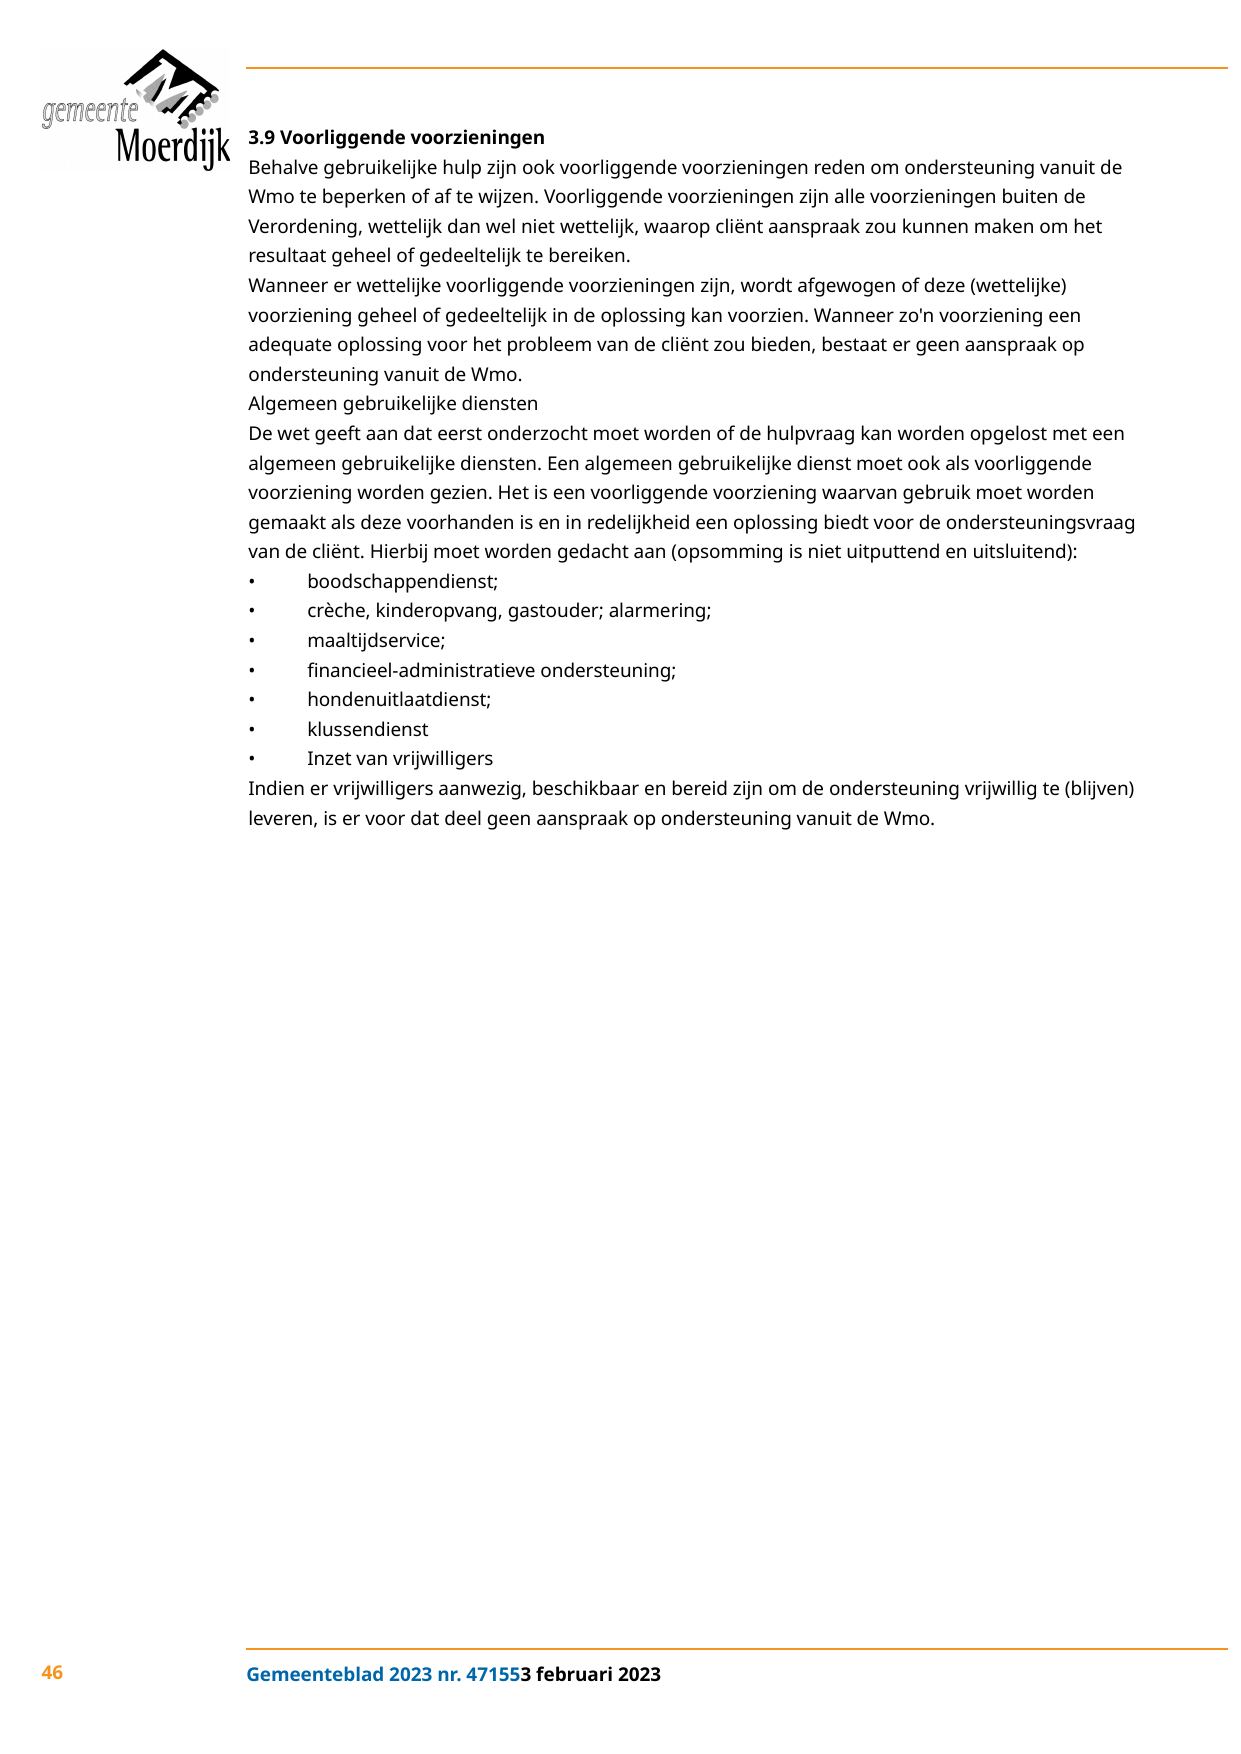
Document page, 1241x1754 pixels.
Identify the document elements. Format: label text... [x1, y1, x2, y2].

list maaltijdservice; [248, 627, 1152, 653]
list boodschappendienst; [248, 568, 1152, 594]
text Behalve gebruikelijke hulp zijn ook voorliggende voorzieningen reden om ondersteuning vanuit de Wmo te beperken of af te wijzen. Voorliggende voorzieningen zijn alle voorzieningen buiten de Verordening, wettelijk dan wel niet wettelijk, waarop cliënt aanspraak zou kunnen maken om het resultaat geheel of gedeeltelijk te bereiken. [248, 154, 1152, 268]
text Indien er vrijwilligers aanwezig, beschikbaar en bereid zijn om de ondersteuning vrijwillig te (blijven) leveren, is er voor dat deel geen aanspraak op ondersteuning vanuit de Wmo. [248, 775, 1152, 831]
list Inzet van vrijwilligers [248, 746, 1152, 771]
list crèche, kinderopvang, gastouder; alarmering; [248, 598, 1152, 623]
text Wanneer er wettelijke voorliggende voorzieningen zijn, wordt afgewogen of deze (wettelijke) voorziening geheel of gedeeltelijk in de oplossing kan voorzien. Wanneer zo'n voorziening een adequate oplossing voor het probleem van de cliënt zou bieden, bestaat er geen aanspraak op ondersteuning vanuit de Wmo. [248, 272, 1152, 387]
text 3.9 Voorliggende voorzieningen [248, 124, 1152, 150]
list klussendienst [248, 716, 1152, 742]
text Algemeen gebruikelijke diensten [248, 391, 1152, 416]
list hondenuitlaatdienst; [248, 686, 1152, 712]
picture [41, 47, 231, 172]
list financieel-administratieve ondersteuning; [248, 657, 1152, 683]
text De wet geeft aan dat eerst onderzocht moet worden of de hulpvraag kan worden opgelost met een algemeen gebruikelijke diensten. Een algemeen gebruikelijke dienst moet ook als voorliggende voorziening worden gezien. Het is een voorliggende voorziening waarvan gebruik moet worden gemaakt als deze voorhanden is en in redelijkheid een oplossing biedt voor de ondersteuningsvraag van de cliënt. Hierbij moet worden gedacht aan (opsomming is niet uitputtend en uitsluitend): [248, 420, 1152, 564]
